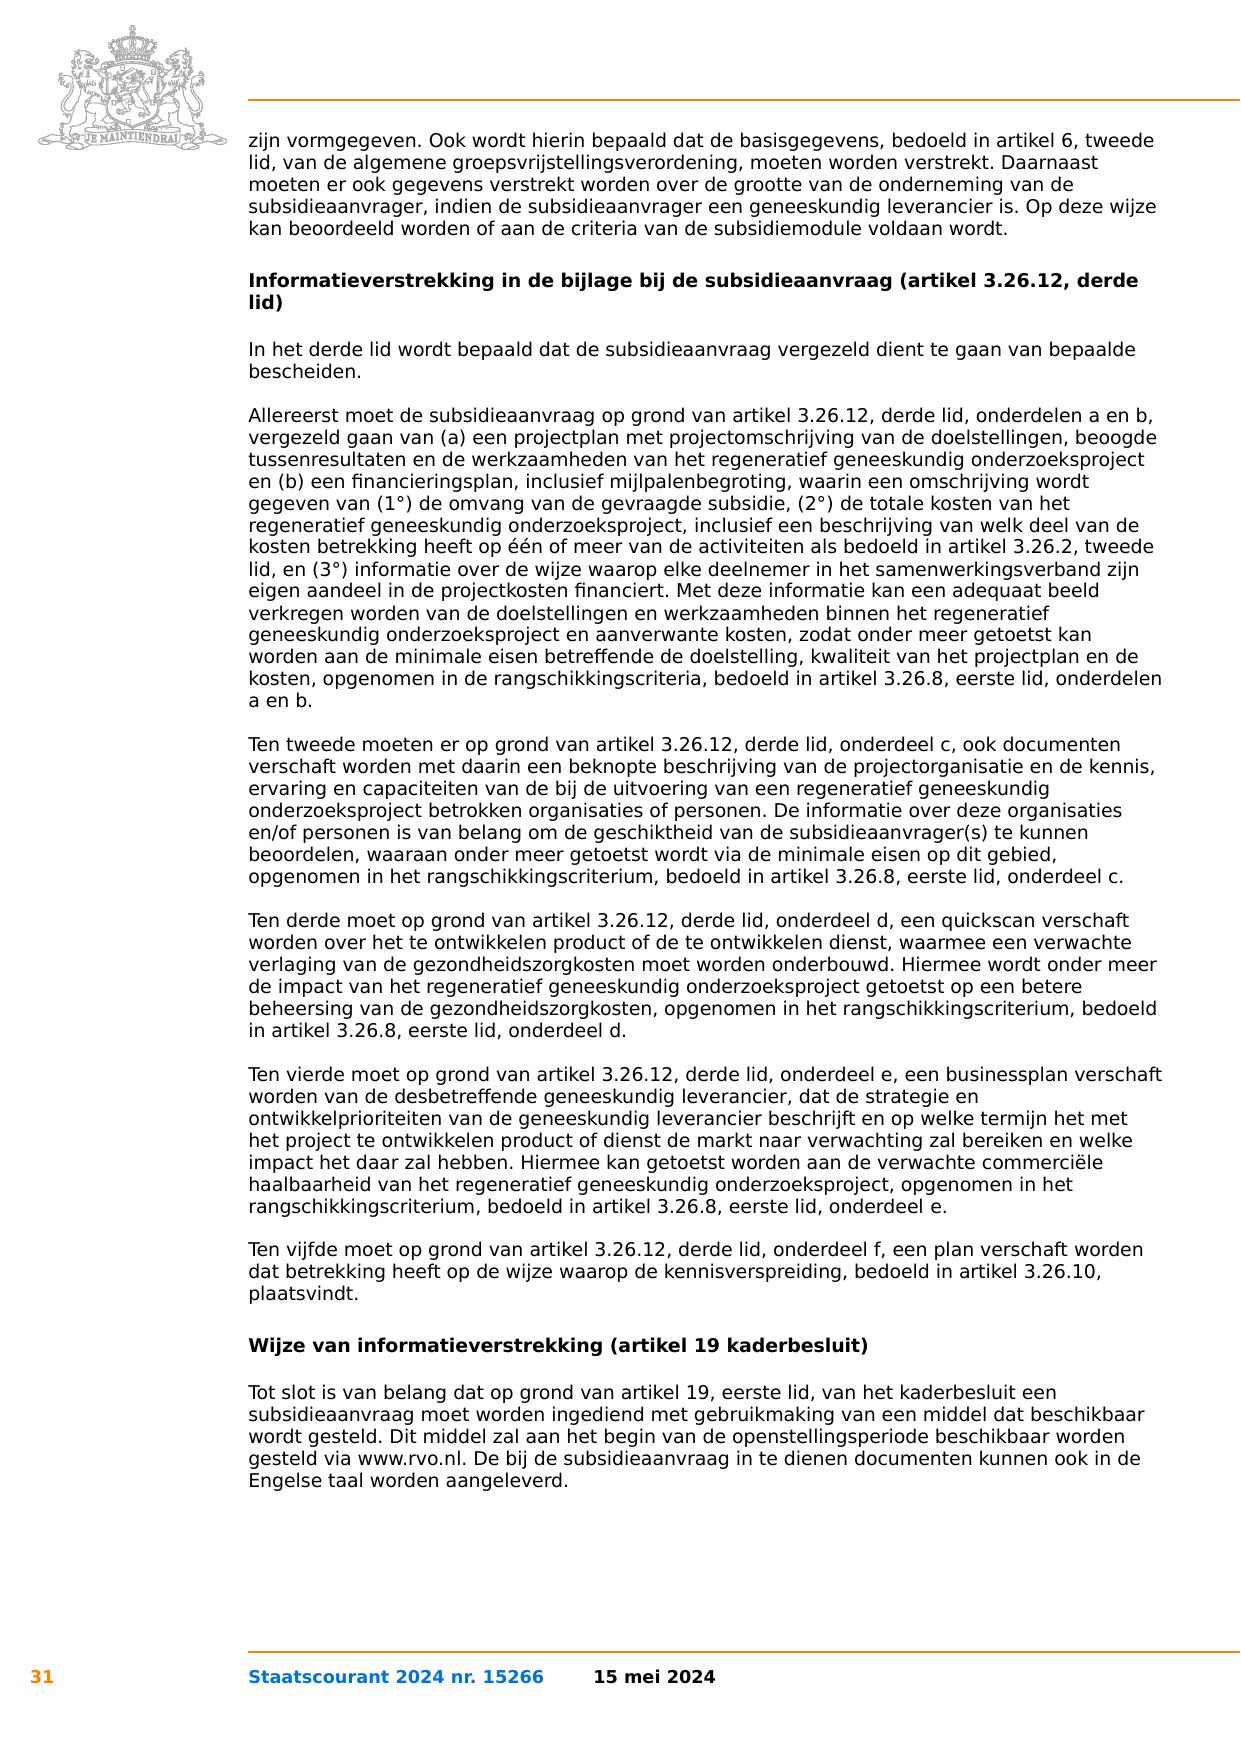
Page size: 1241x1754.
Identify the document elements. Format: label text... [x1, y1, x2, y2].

subtitle Wijze van informatieverstrekking (artikel 19 kaderbesluit) [248, 1335, 1163, 1357]
text zijn vormgegeven. Ook wordt hierin bepaald dat de basisgegevens, bedoeld in artikel 6, tweede lid, van de algemene groepsvrijstellingsverordening, moeten worden verstrekt. Daarnaast moeten er ook gegevens verstrekt worden over de grootte van de onderneming van de subsidieaanvrager, indien de subsidieaanvrager een geneeskundig leverancier is. Op deze wijze kan beoordeeld worden of aan de criteria van de subsidiemodule voldaan wordt. [248, 130, 1163, 240]
subtitle Informatieverstrekking in de bijlage bij de subsidieaanvraag (artikel 3.26.12, derde lid) [248, 270, 1163, 314]
text Ten derde moet op grond van artikel 3.26.12, derde lid, onderdeel d, een quickscan verschaft worden over het te ontwikkelen product of de te ontwikkelen dienst, waarmee een verwachte verlaging van de gezondheidszorgkosten moet worden onderbouwd. Hiermee wordt onder meer de impact van het regeneratief geneeskundig onderzoeksproject getoetst op een betere beheersing van de gezondheidszorgkosten, opgenomen in het rangschikkingscriterium, bedoeld in artikel 3.26.8, eerste lid, onderdeel d. [248, 910, 1163, 1042]
text Allereerst moet de subsidieaanvraag op grond van artikel 3.26.12, derde lid, onderdelen a en b, vergezeld gaan van (a) een projectplan met projectomschrijving van de doelstellingen, beoogde tussenresultaten en de werkzaamheden van het regeneratief geneeskundig onderzoeksproject en (b) een financieringsplan, inclusief mijlpalenbegroting, waarin een omschrijving wordt gegeven van (1°) de omvang van de gevraagde subsidie, (2°) de totale kosten van het regeneratief geneeskundig onderzoeksproject, inclusief een beschrijving van welk deel van de kosten betrekking heeft op één of meer van de activiteiten als bedoeld in artikel 3.26.2, tweede lid, en (3°) informatie over de wijze waarop elke deelnemer in het samenwerkingsverband zijn eigen aandeel in de projectkosten financiert. Met deze informatie kan een adequaat beeld verkregen worden van de doelstellingen en werkzaamheden binnen het regeneratief geneeskundig onderzoeksproject en aanverwante kosten, zodat onder meer getoetst kan worden aan de minimale eisen betreffende de doelstelling, kwaliteit van het projectplan en de kosten, opgenomen in de rangschikkingscriteria, bedoeld in artikel 3.26.8, eerste lid, onderdelen a en b. [248, 404, 1163, 712]
text Ten vijfde moet op grond van artikel 3.26.12, derde lid, onderdeel f, een plan verschaft worden dat betrekking heeft op de wijze waarop de kennisverspreiding, bedoeld in artikel 3.26.10, plaatsvindt. [248, 1239, 1163, 1305]
text Ten vierde moet op grond van artikel 3.26.12, derde lid, onderdeel e, een businessplan verschaft worden van de desbetreffende geneeskundig leverancier, dat de strategie en ontwikkelprioriteiten van de geneeskundig leverancier beschrijft en op welke termijn het met het project te ontwikkelen product of dienst de markt naar verwachting zal bereiken en welke impact het daar zal hebben. Hiermee kan getoetst worden aan de verwachte commerciële haalbaarheid van het regeneratief geneeskundig onderzoeksproject, opgenomen in het rangschikkingscriterium, bedoeld in artikel 3.26.8, eerste lid, onderdeel e. [248, 1064, 1163, 1217]
text Ten tweede moeten er op grond van artikel 3.26.12, derde lid, onderdeel c, ook documenten verschaft worden met daarin een beknopte beschrijving van de projectorganisatie en de kennis, ervaring en capaciteiten van de bij de uitvoering van een regeneratief geneeskundig onderzoeksproject betrokken organisaties of personen. De informatie over deze organisaties en/of personen is van belang om de geschiktheid van de subsidieaanvrager(s) te kunnen beoordelen, waaraan onder meer getoetst wordt via de minimale eisen op dit gebied, opgenomen in het rangschikkingscriterium, bedoeld in artikel 3.26.8, eerste lid, onderdeel c. [248, 734, 1163, 888]
text Tot slot is van belang dat op grond van artikel 19, eerste lid, van het kaderbesluit een subsidieaanvraag moet worden ingediend met gebruikmaking van een middel dat beschikbaar wordt gesteld. Dit middel zal aan het begin van de openstellingsperiode beschikbaar worden gesteld via www.rvo.nl. De bij de subsidieaanvraag in te dienen documenten kunnen ook in de Engelse taal worden aangeleverd. [248, 1382, 1163, 1492]
picture [38, 25, 227, 150]
text In het derde lid wordt bepaald dat de subsidieaanvraag vergezeld dient te gaan van bepaalde bescheiden. [248, 339, 1163, 383]
